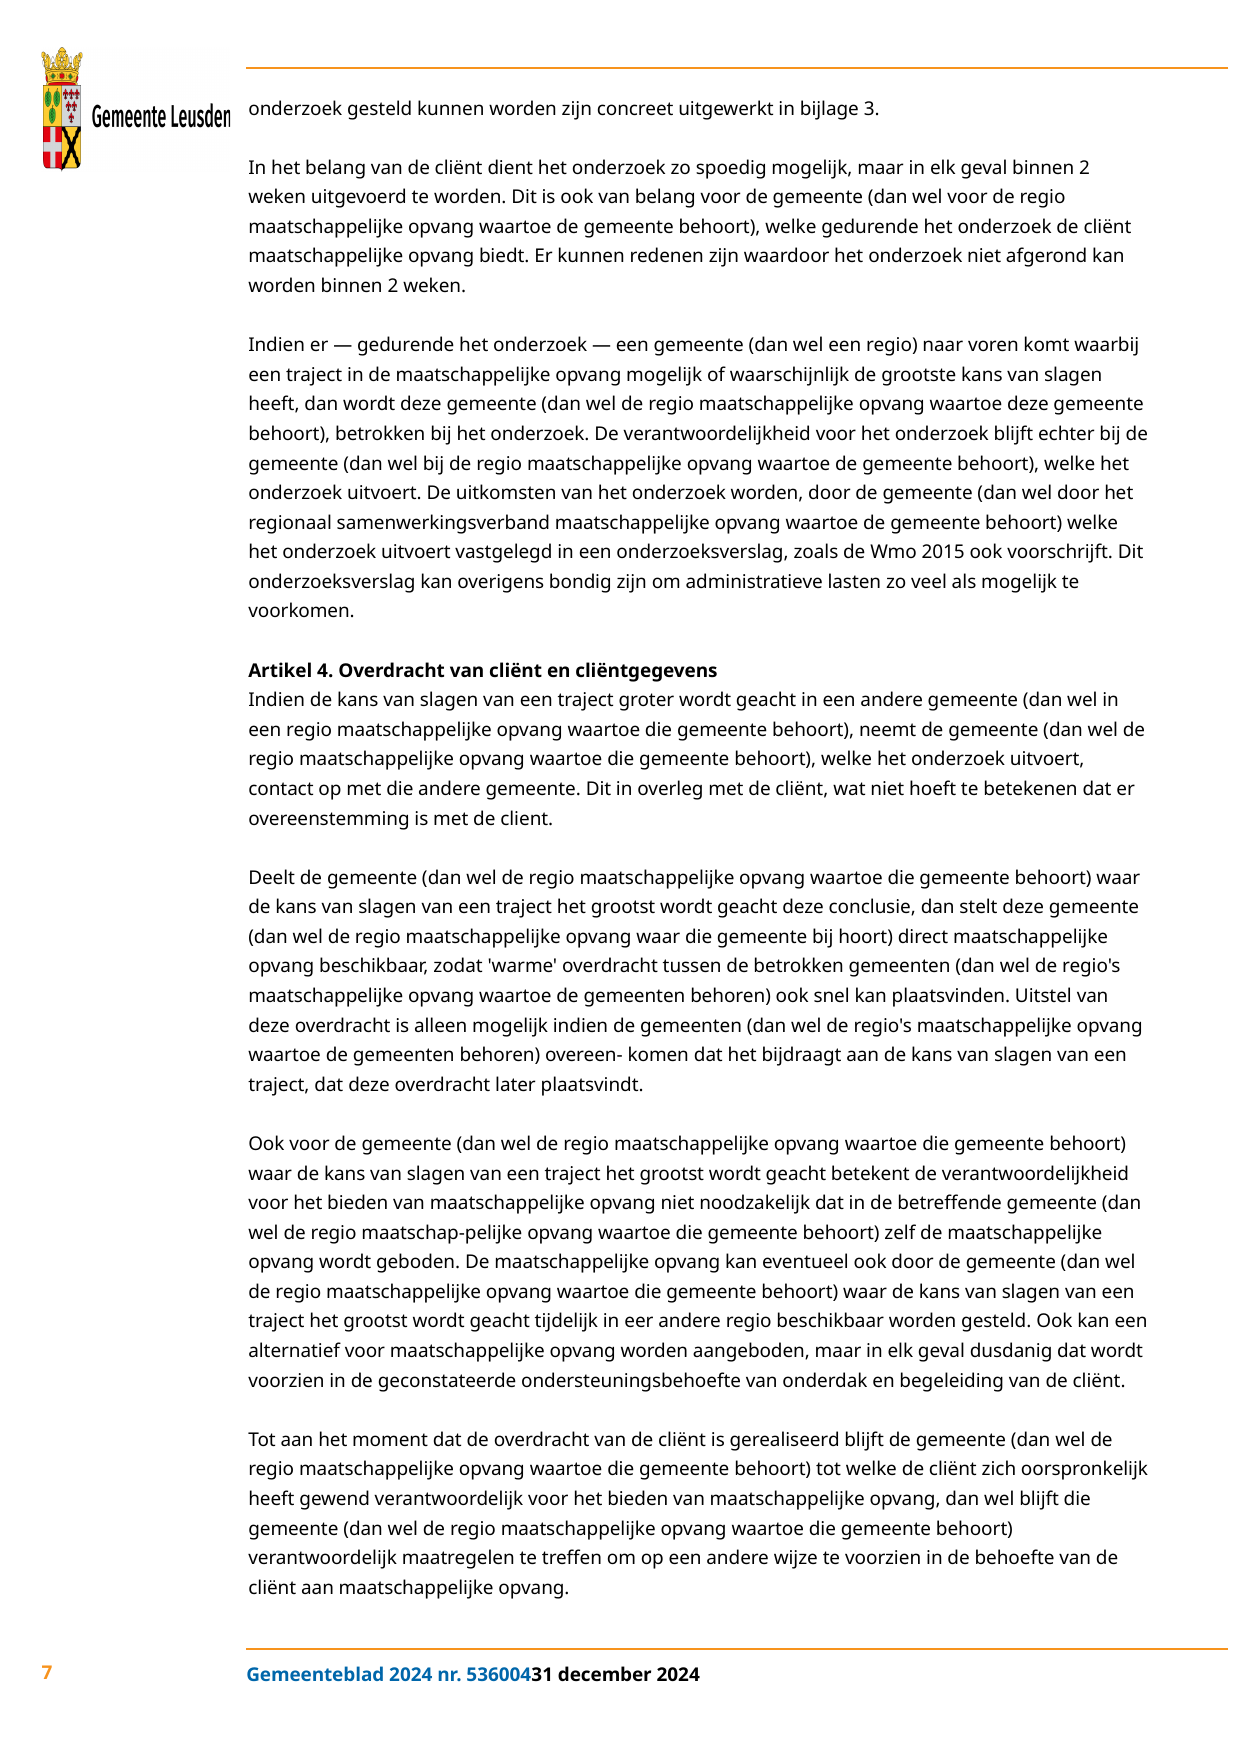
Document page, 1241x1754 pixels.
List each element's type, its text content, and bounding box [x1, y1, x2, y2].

text Artikel 4. Overdracht van cliënt en cliëntgegevens [248, 657, 1152, 683]
text In het belang van de cliënt dient het onderzoek zo spoedig mogelijk, maar in elk geval binnen 2 weken uitgevoerd te worden. Dit is ook van belang voor de gemeente (dan wel voor de regio maatschappelijke opvang waartoe de gemeente behoort), welke gedurende het onderzoek de cliënt maatschappelijke opvang biedt. Er kunnen redenen zijn waardoor het onderzoek niet afgerond kan worden binnen 2 weken. [248, 154, 1152, 298]
text Tot aan het moment dat de overdracht van de cliënt is gerealiseerd blijft de gemeente (dan wel de regio maatschappelijke opvang waartoe die gemeente behoort) tot welke de cliënt zich oorspronkelijk heeft gewend verantwoordelijk voor het bieden van maatschappelijke opvang, dan wel blijft die gemeente (dan wel de regio maatschappelijke opvang waartoe die gemeente behoort) verantwoordelijk maatregelen te treffen om op een andere wijze te voorzien in de behoefte van de cliënt aan maatschappelijke opvang. [248, 1426, 1152, 1600]
text Indien de kans van slagen van een traject groter wordt geacht in een andere gemeente (dan wel in een regio maatschappelijke opvang waartoe die gemeente behoort), neemt de gemeente (dan wel de regio maatschappelijke opvang waartoe die gemeente behoort), welke het onderzoek uitvoert, contact op met die andere gemeente. Dit in overleg met de cliënt, wat niet hoeft te betekenen dat er overeenstemming is met de client. [248, 686, 1152, 831]
picture [41, 47, 231, 172]
text onderzoek gesteld kunnen worden zijn concreet uitgewerkt in bijlage 3. [248, 95, 1152, 121]
text Deelt de gemeente (dan wel de regio maatschappelijke opvang waartoe die gemeente behoort) waar de kans van slagen van een traject het grootst wordt geacht deze conclusie, dan stelt deze gemeente (dan wel de regio maatschappelijke opvang waar die gemeente bij hoort) direct maatschappelijke opvang beschikbaar, zodat 'warme' overdracht tussen de betrokken gemeenten (dan wel de regio's maatschappelijke opvang waartoe de gemeenten behoren) ook snel kan plaatsvinden. Uitstel van deze overdracht is alleen mogelijk indien de gemeenten (dan wel de regio's maatschappelijke opvang waartoe de gemeenten behoren) overeen- komen dat het bijdraagt aan de kans van slagen van een traject, dat deze overdracht later plaatsvindt. [248, 864, 1152, 1097]
text Ook voor de gemeente (dan wel de regio maatschappelijke opvang waartoe die gemeente behoort) waar de kans van slagen van een traject het grootst wordt geacht betekent de verantwoordelijkheid voor het bieden van maatschappelijke opvang niet noodzakelijk dat in de betreffende gemeente (dan wel de regio maatschap-pelijke opvang waartoe die gemeente behoort) zelf de maatschappelijke opvang wordt geboden. De maatschappelijke opvang kan eventueel ook door de gemeente (dan wel de regio maatschappelijke opvang waartoe die gemeente behoort) waar de kans van slagen van een traject het grootst wordt geacht tijdelijk in eer andere regio beschikbaar worden gesteld. Ook kan een alternatief voor maatschappelijke opvang worden aangeboden, maar in elk geval dusdanig dat wordt voorzien in de geconstateerde ondersteuningsbehoefte van onderdak en begeleiding van de cliënt. [248, 1130, 1152, 1393]
text Indien er — gedurende het onderzoek — een gemeente (dan wel een regio) naar voren komt waarbij een traject in de maatschappelijke opvang mogelijk of waarschijnlijk de grootste kans van slagen heeft, dan wordt deze gemeente (dan wel de regio maatschappelijke opvang waartoe deze gemeente behoort), betrokken bij het onderzoek. De verantwoordelijkheid voor het onderzoek blijft echter bij de gemeente (dan wel bij de regio maatschappelijke opvang waartoe de gemeente behoort), welke het onderzoek uitvoert. De uitkomsten van het onderzoek worden, door de gemeente (dan wel door het regionaal samenwerkingsverband maatschappelijke opvang waartoe de gemeente behoort) welke het onderzoek uitvoert vastgelegd in een onderzoeksverslag, zoals de Wmo 2015 ook voorschrijft. Dit onderzoeksverslag kan overigens bondig zijn om administratieve lasten zo veel als mogelijk te voorkomen. [248, 331, 1152, 623]
